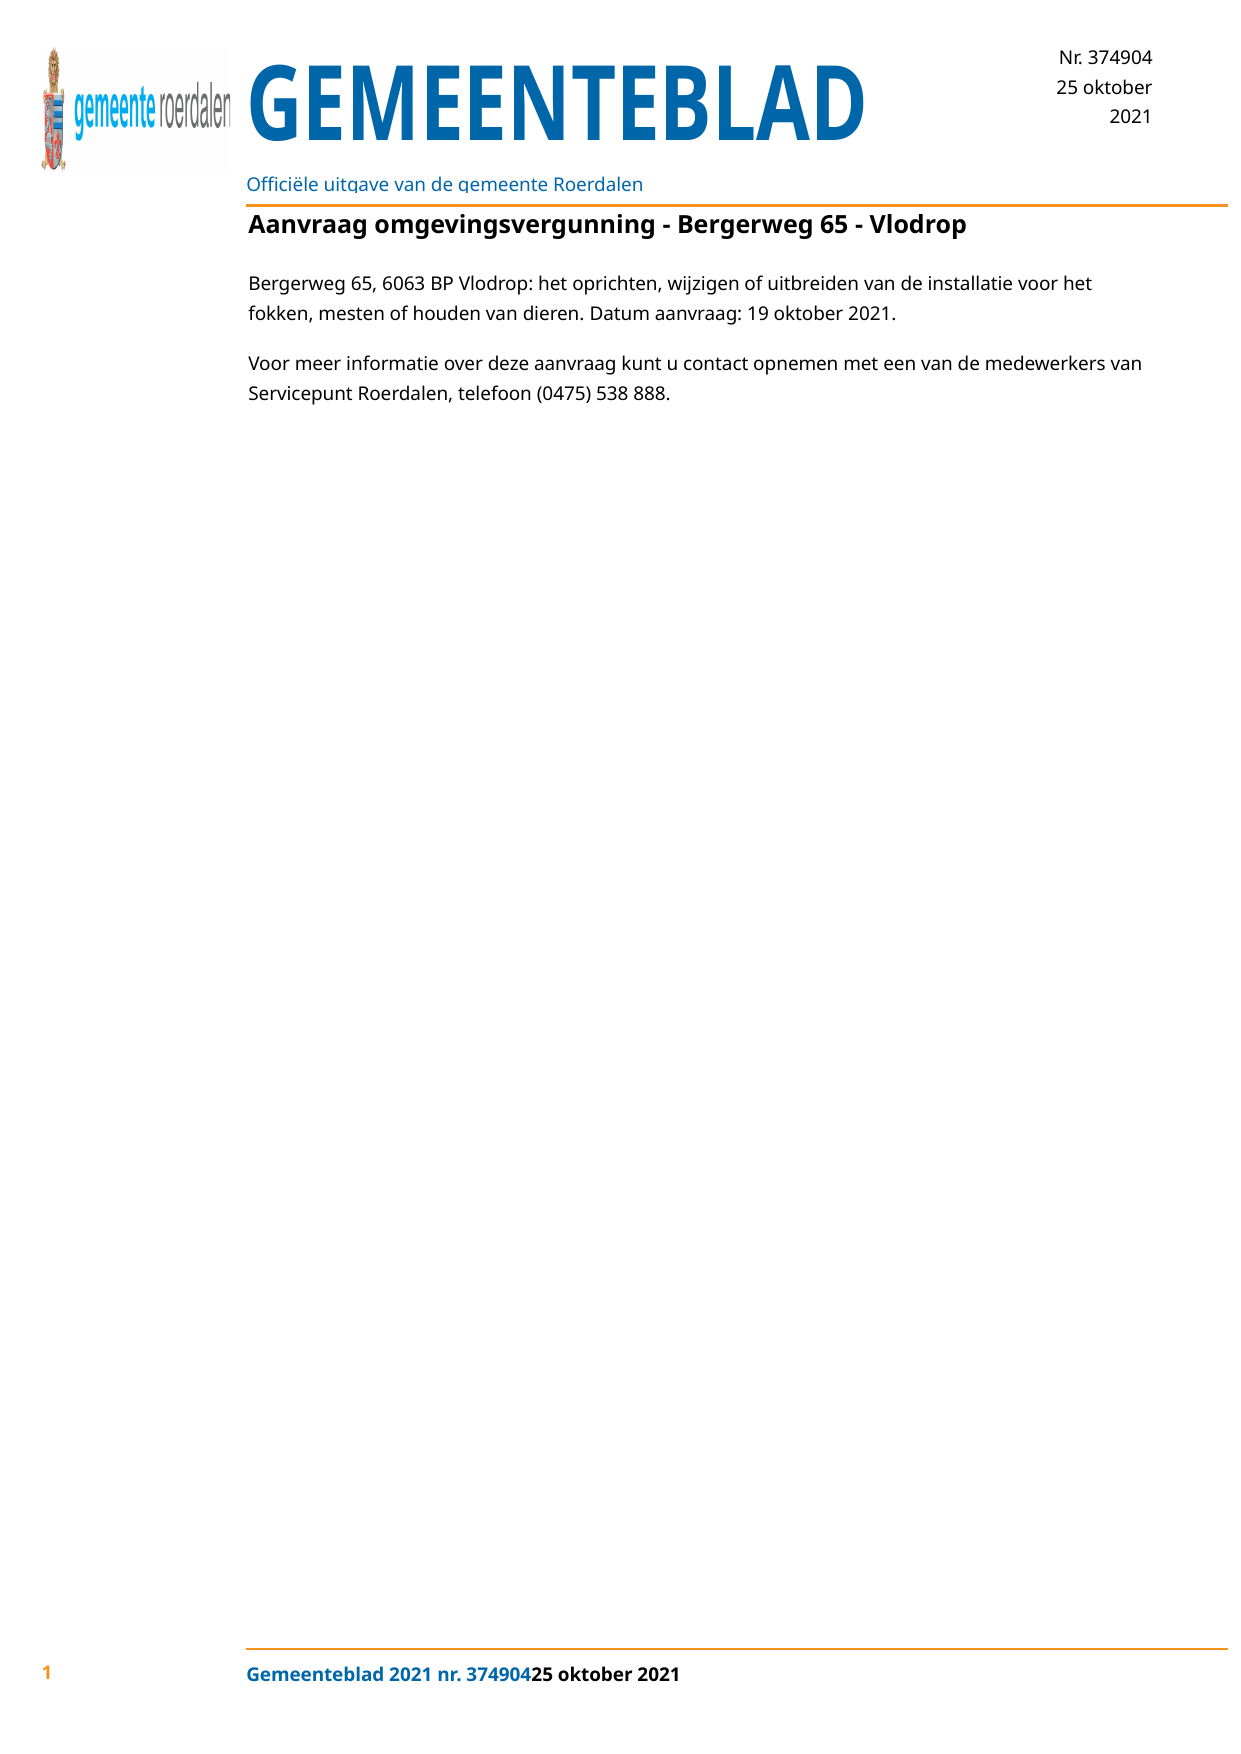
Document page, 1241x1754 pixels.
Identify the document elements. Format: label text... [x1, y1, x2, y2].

text Bergerweg 65, 6063 BP Vlodrop: het oprichten, wijzigen of uitbreiden van de installatie voor het fokken, mesten of houden van dieren. Datum aanvraag: 19 oktober 2021. [248, 270, 1152, 326]
text Aanvraag omgevingsvergunning - Bergerweg 65 - Vlodrop [248, 207, 1152, 241]
picture [41, 47, 231, 172]
text Voor meer informatie over deze aanvraag kunt u contact opnemen met een van de medewerkers van Servicepunt Roerdalen, telefoon (0475) 538 888. [248, 350, 1152, 406]
